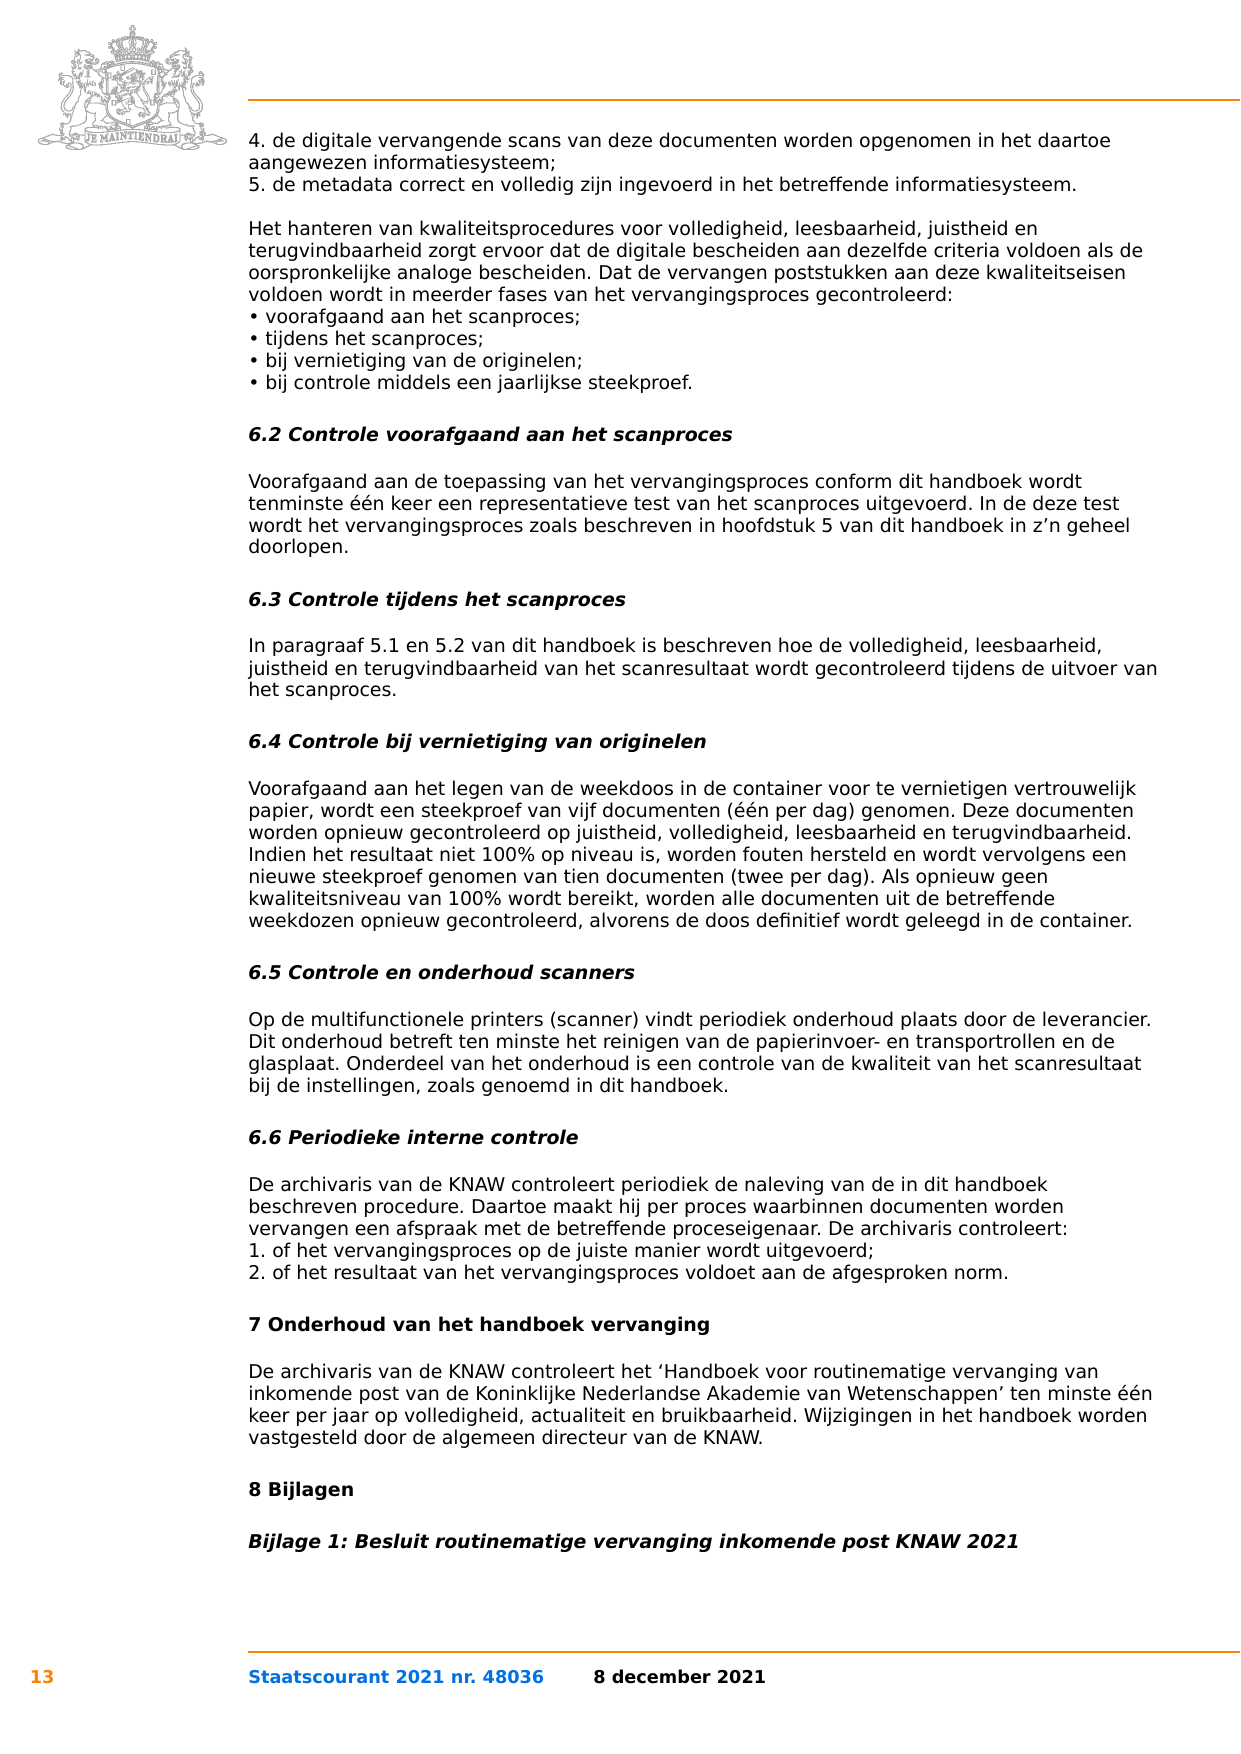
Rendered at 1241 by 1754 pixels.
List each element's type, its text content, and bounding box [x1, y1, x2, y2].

text • bij controle middels een jaarlijkse steekproef. [248, 372, 1163, 393]
subtitle 6.4 Controle bij vernietiging van originelen [248, 731, 1163, 753]
text Voorafgaand aan de toepassing van het vervangingsproces conform dit handboek wordt tenminste één keer een representatieve test van het scanproces uitgevoerd. In de deze test wordt het vervangingsproces zoals beschreven in hoofdstuk 5 van dit handboek in z’n geheel doorlopen. [248, 471, 1163, 558]
subtitle Bijlage 1: Besluit routinematige vervanging inkomende post KNAW 2021 [248, 1531, 1163, 1553]
text 4. de digitale vervangende scans van deze documenten worden opgenomen in het daartoe aangewezen informatiesysteem; [248, 130, 1163, 174]
text De archivaris van de KNAW controleert periodiek de naleving van de in dit handboek beschreven procedure. Daartoe maakt hij per proces waarbinnen documenten worden vervangen een afspraak met de betreffende proceseigenaar. De archivaris controleert: [248, 1174, 1163, 1240]
text 5. de metadata correct en volledig zijn ingevoerd in het betreffende informatiesysteem. [248, 174, 1163, 196]
text • tijdens het scanproces; [248, 328, 1163, 349]
subtitle 6.5 Controle en onderhoud scanners [248, 962, 1163, 984]
subtitle 7 Onderhoud van het handboek vervanging [248, 1314, 1163, 1336]
subtitle 8 Bijlagen [248, 1479, 1163, 1501]
text • bij vernietiging van de originelen; [248, 349, 1163, 372]
subtitle 6.6 Periodieke interne controle [248, 1127, 1163, 1149]
picture [38, 25, 227, 150]
text In paragraaf 5.1 en 5.2 van dit handboek is beschreven hoe de volledigheid, leesbaarheid, juistheid en terugvindbaarheid van het scanresultaat wordt gecontroleerd tijdens de uitvoer van het scanproces. [248, 635, 1163, 701]
text 2. of het resultaat van het vervangingsproces voldoet aan de afgesproken norm. [248, 1262, 1163, 1284]
subtitle 6.2 Controle voorafgaand aan het scanproces [248, 423, 1163, 446]
text De archivaris van de KNAW controleert het ‘Handboek voor routinematige vervanging van inkomende post van de Koninklijke Nederlandse Akademie van Wetenschappen’ ten minste één keer per jaar op volledigheid, actualiteit en bruikbaarheid. Wijzigingen in het handboek worden vastgesteld door de algemeen directeur van de KNAW. [248, 1361, 1163, 1449]
text Voorafgaand aan het legen van de weekdoos in de container voor te vernietigen vertrouwelijk papier, wordt een steekproef van vijf documenten (één per dag) genomen. Deze documenten worden opnieuw gecontroleerd op juistheid, volledigheid, leesbaarheid en terugvindbaarheid. Indien het resultaat niet 100% op niveau is, worden fouten hersteld en wordt vervolgens een nieuwe steekproef genomen van tien documenten (twee per dag). Als opnieuw geen kwaliteitsniveau van 100% wordt bereikt, worden alle documenten uit de betreffende weekdozen opnieuw gecontroleerd, alvorens de doos definitief wordt geleegd in de container. [248, 778, 1163, 932]
text • voorafgaand aan het scanproces; [248, 306, 1163, 328]
text 1. of het vervangingsproces op de juiste manier wordt uitgevoerd; [248, 1240, 1163, 1262]
text Op de multifunctionele printers (scanner) vindt periodiek onderhoud plaats door de leverancier. Dit onderhoud betreft ten minste het reinigen van de papierinvoer- en transportrollen en de glasplaat. Onderdeel van het onderhoud is een controle van de kwaliteit van het scanresultaat bij de instellingen, zoals genoemd in dit handboek. [248, 1009, 1163, 1097]
text Het hanteren van kwaliteitsprocedures voor volledigheid, leesbaarheid, juistheid en terugvindbaarheid zorgt ervoor dat de digitale bescheiden aan dezelfde criteria voldoen als de oorspronkelijke analoge bescheiden. Dat de vervangen poststukken aan deze kwaliteitseisen voldoen wordt in meerder fases van het vervangingsproces gecontroleerd: [248, 218, 1163, 306]
subtitle 6.3 Controle tijdens het scanproces [248, 588, 1163, 610]
